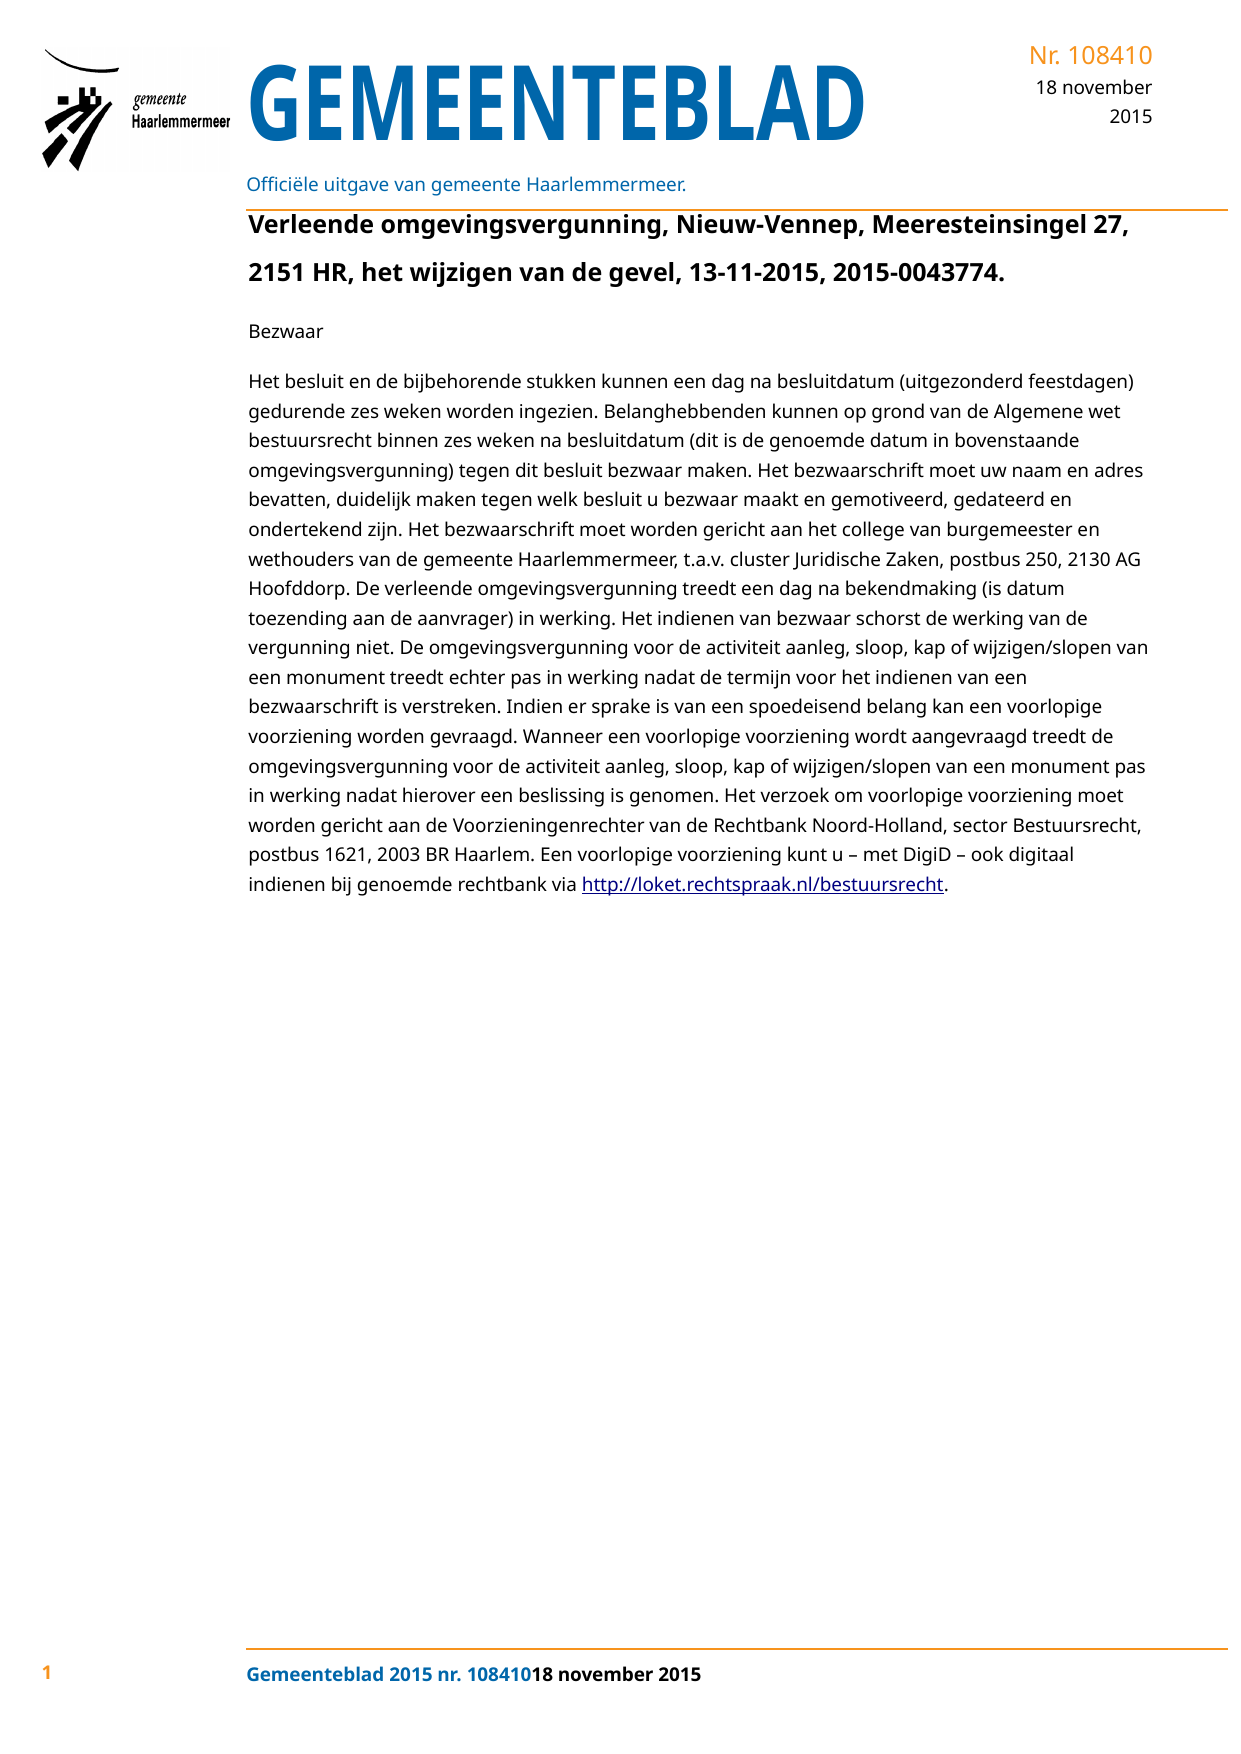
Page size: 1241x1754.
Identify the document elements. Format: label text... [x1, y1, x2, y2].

text Bezwaar [248, 318, 1152, 344]
text Verleende omgevingsvergunning, Nieuw-Vennep, Meeresteinsingel 27, 2151 HR, het wijzigen van de gevel, 13-11-2015, 2015-0043774. [248, 211, 1152, 288]
text Het besluit en de bijbehorende stukken kunnen een dag na besluitdatum (uitgezonderd feestdagen) gedurende zes weken worden ingezien. Belanghebbenden kunnen op grond van de Algemene wet bestuursrecht binnen zes weken na besluitdatum (dit is de genoemde datum in bovenstaande omgevingsvergunning) tegen dit besluit bezwaar maken. Het bezwaarschrift moet uw naam en adres bevatten, duidelijk maken tegen welk besluit u bezwaar maakt en gemotiveerd, gedateerd en ondertekend zijn. Het bezwaarschrift moet worden gericht aan het college van burgemeester en wethouders van de gemeente Haarlemmermeer, t.a.v. cluster Juridische Zaken, postbus 250, 2130 AG Hoofddorp. De verleende omgevingsvergunning treedt een dag na bekendmaking (is datum toezending aan de aanvrager) in werking. Het indienen van bezwaar schorst de werking van de vergunning niet. De omgevingsvergunning voor de activiteit aanleg, sloop, kap of wijzigen/slopen van een monument treedt echter pas in werking nadat de termijn voor het indienen van een bezwaarschrift is verstreken. Indien er sprake is van een spoedeisend belang kan een voorlopige voorziening worden gevraagd. Wanneer een voorlopige voorziening wordt aangevraagd treedt de omgevingsvergunning voor de activiteit aanleg, sloop, kap of wijzigen/slopen van een monument pas in werking nadat hierover een beslissing is genomen. Het verzoek om voorlopige voorziening moet worden gericht aan de Voorzieningenrechter van de Rechtbank Noord-Holland, sector Bestuursrecht, postbus 1621, 2003 BR Haarlem. Een voorlopige voorziening kunt u – met DigiD – ook digitaal indienen bij genoemde rechtbank via http://loket.rechtspraak.nl/bestuursrecht. [248, 368, 1152, 897]
picture [41, 47, 231, 172]
